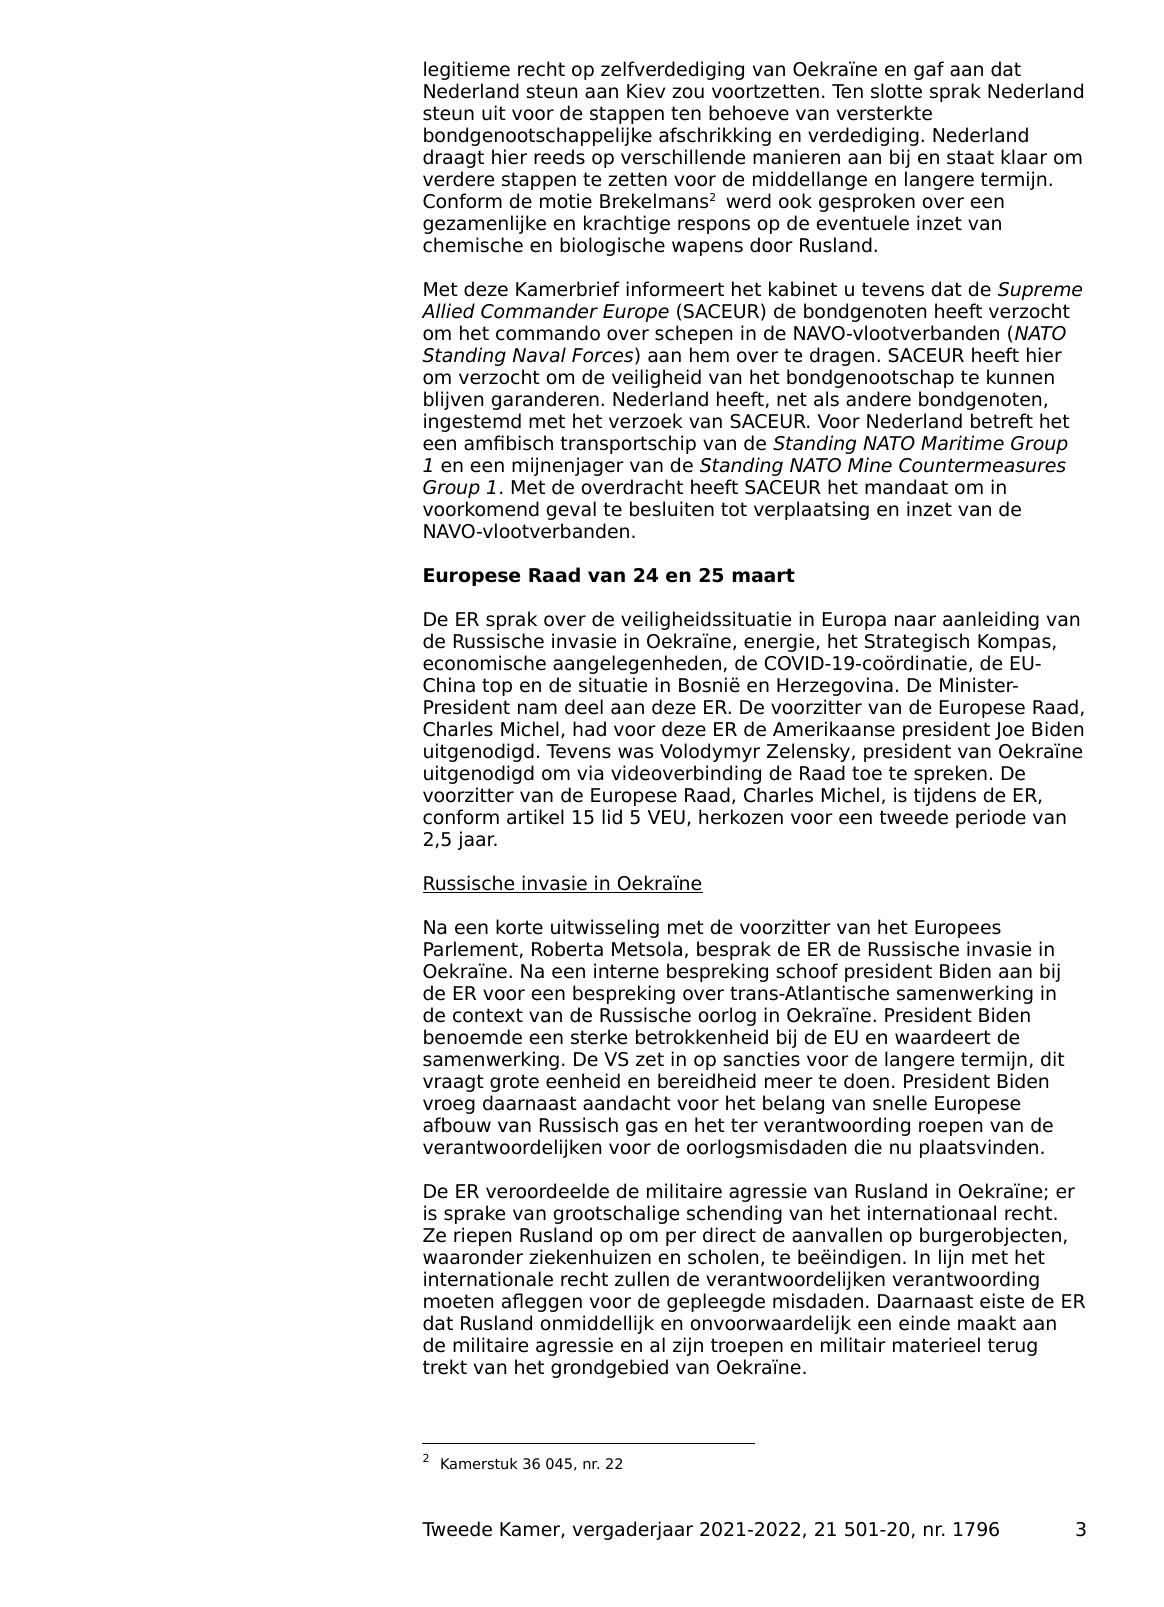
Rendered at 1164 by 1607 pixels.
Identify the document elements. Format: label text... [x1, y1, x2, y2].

text Kamerstuk 36 045, nr. 22 [422, 1452, 1087, 1474]
text Na een korte uitwisseling met de voorzitter van het Europees Parlement, Roberta Metsola, besprak de ER de Russische invasie in Oekraïne. Na een interne bespreking schoof president Biden aan bij de ER voor een bespreking over trans-Atlantische samenwerking in de context van de Russische oorlog in Oekraïne. President Biden benoemde een sterke betrokkenheid bij de EU en waardeert de samenwerking. De VS zet in op sancties voor de langere termijn, dit vraagt grote eenheid en bereidheid meer te doen. President Biden vroeg daarnaast aandacht voor het belang van snelle Europese afbouw van Russisch gas en het ter verantwoording roepen van de verantwoordelijken voor de oorlogsmisdaden die nu plaatsvinden. [422, 917, 1087, 1159]
text legitieme recht op zelfverdediging van Oekraïne en gaf aan dat Nederland steun aan Kiev zou voortzetten. Ten slotte sprak Nederland steun uit voor de stappen ten behoeve van versterkte bondgenootschappelijke afschrikking en verdediging. Nederland draagt hier reeds op verschillende manieren aan bij en staat klaar om verdere stappen te zetten voor de middellange en langere termijn. Conform de motie Brekelmans werd ook gesproken over een gezamenlijke en krachtige respons op de eventuele inzet van chemische en biologische wapens door Rusland. [422, 59, 1087, 257]
text Met deze Kamerbrief informeert het kabinet u tevens dat de Supreme Allied Commander Europe (SACEUR) de bondgenoten heeft verzocht om het commando over schepen in de NAVO-vlootverbanden (NATO Standing Naval Forces) aan hem over te dragen. SACEUR heeft hier om verzocht om de veiligheid van het bondgenootschap te kunnen blijven garanderen. Nederland heeft, net als andere bondgenoten, ingestemd met het verzoek van SACEUR. Voor Nederland betreft het een amfibisch transportschip van de Standing NATO Maritime Group 1 en een mijnenjager van de Standing NATO Mine Countermeasures Group 1. Met de overdracht heeft SACEUR het mandaat om in voorkomend geval te besluiten tot verplaatsing en inzet van de NAVO-vlootverbanden. [422, 279, 1087, 543]
subtitle Russische invasie in Oekraïne [422, 873, 1087, 895]
text De ER veroordeelde de militaire agressie van Rusland in Oekraïne; er is sprake van grootschalige schending van het internationaal recht. Ze riepen Rusland op om per direct de aanvallen op burgerobjecten, waaronder ziekenhuizen en scholen, te beëindigen. In lijn met het internationale recht zullen de verantwoordelijken verantwoording moeten afleggen voor de gepleegde misdaden. Daarnaast eiste de ER dat Rusland onmiddellijk en onvoorwaardelijk een einde maakt aan de militaire agressie en al zijn troepen en militair materieel terug trekt van het grondgebied van Oekraïne. [422, 1181, 1087, 1379]
subtitle Europese Raad van 24 en 25 maart [422, 565, 1087, 587]
text De ER sprak over de veiligheidssituatie in Europa naar aanleiding van de Russische invasie in Oekraïne, energie, het Strategisch Kompas, economische aangelegenheden, de COVID-19-coördinatie, de EU-China top en de situatie in Bosnië en Herzegovina. De Minister-President nam deel aan deze ER. De voorzitter van de Europese Raad, Charles Michel, had voor deze ER de Amerikaanse president Joe Biden uitgenodigd. Tevens was Volodymyr Zelensky, president van Oekraïne uitgenodigd om via videoverbinding de Raad toe te spreken. De voorzitter van de Europese Raad, Charles Michel, is tijdens de ER, conform artikel 15 lid 5 VEU, herkozen voor een tweede periode van 2,5 jaar. [422, 609, 1087, 851]
